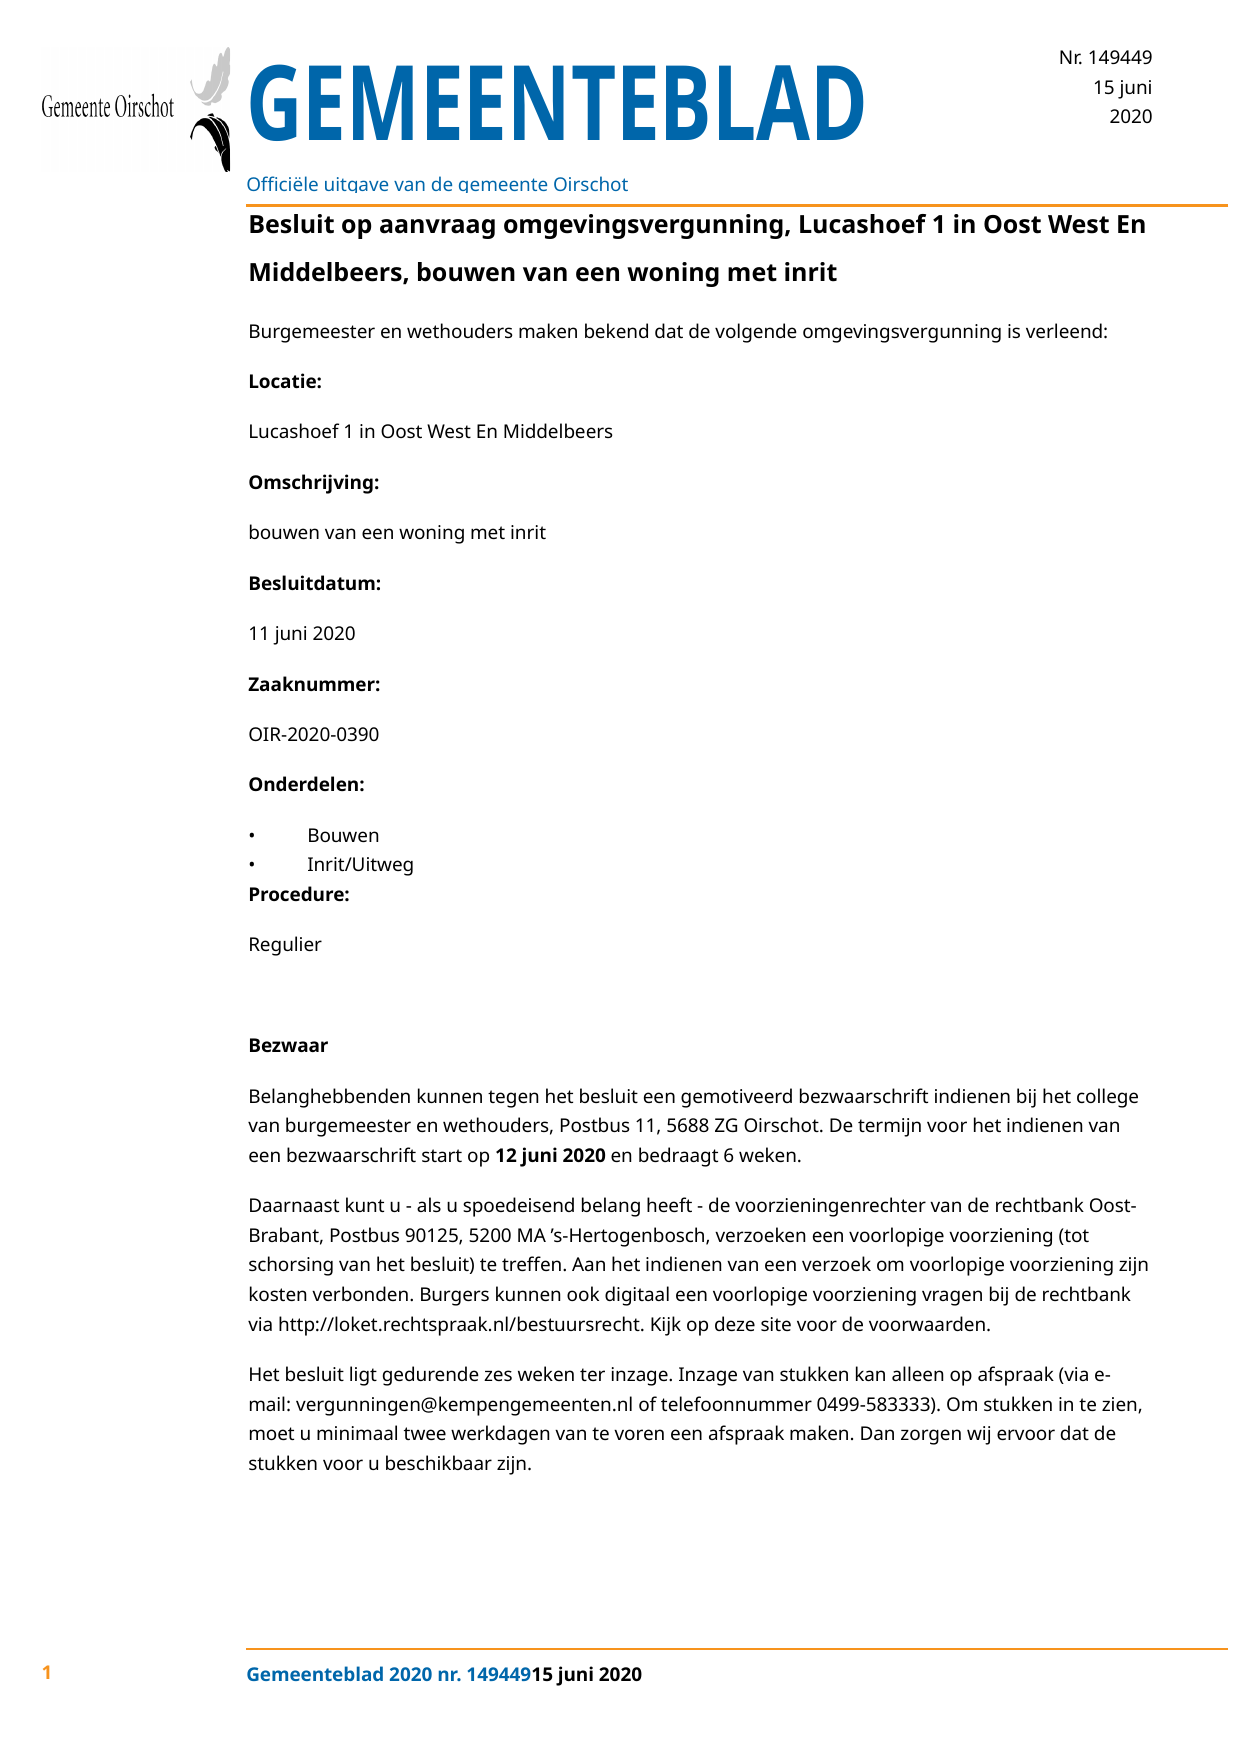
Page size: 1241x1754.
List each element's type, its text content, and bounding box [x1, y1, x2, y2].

text Lucashoef 1 in Oost West En Middelbeers [248, 419, 1152, 444]
text OIR-2020-0390 [248, 721, 1152, 747]
text 11 juni 2020 [248, 620, 1152, 646]
text Regulier [248, 932, 1152, 957]
text Daarnaast kunt u - als u spoedeisend belang heeft - de voorzieningenrechter van de rechtbank Oost-Brabant, Postbus 90125, 5200 MA ’s-Hertogenbosch, verzoeken een voorlopige voorziening (tot schorsing van het besluit) te treffen. Aan het indienen van een verzoek om voorlopige voorziening zijn kosten verbonden. Burgers kunnen ook digitaal een voorlopige voorziening vragen bij de rechtbank via http://loket.rechtspraak.nl/bestuursrecht. Kijk op deze site voor de voorwaarden. [248, 1192, 1152, 1337]
list Inrit/Uitweg [248, 852, 1152, 877]
text bouwen van een woning met inrit [248, 519, 1152, 545]
text Procedure: [248, 881, 1152, 907]
text Belanghebbenden kunnen tegen het besluit een gemotiveerd bezwaarschrift indienen bij het college van burgemeester en wethouders, Postbus 11, 5688 ZG Oirschot. De termijn voor het indienen van een bezwaarschrift start op 12 juni 2020 en bedraagt 6 weken. [248, 1083, 1152, 1168]
text Besluit op aanvraag omgevingsvergunning, Lucashoef 1 in Oost West En Middelbeers, bouwen van een woning met inrit [248, 207, 1152, 288]
text Zaaknummer: [248, 671, 1152, 697]
picture [41, 47, 231, 172]
list Bouwen [248, 822, 1152, 848]
text Locatie: [248, 368, 1152, 394]
text Bezwaar [248, 1032, 1152, 1058]
text Besluitdatum: [248, 570, 1152, 596]
text Burgemeester en wethouders maken bekend dat de volgende omgevingsvergunning is verleend: [248, 318, 1152, 344]
text Onderdelen: [248, 772, 1152, 797]
text Het besluit ligt gedurende zes weken ter inzage. Inzage van stukken kan alleen op afspraak (via e-mail: vergunningen@kempengemeenten.nl of telefoonnummer 0499-583333). Om stukken in te zien, moet u minimaal twee werkdagen van te voren een afspraak maken. Dan zorgen wij ervoor dat de stukken voor u beschikbaar zijn. [248, 1361, 1152, 1476]
text Omschrijving: [248, 469, 1152, 495]
